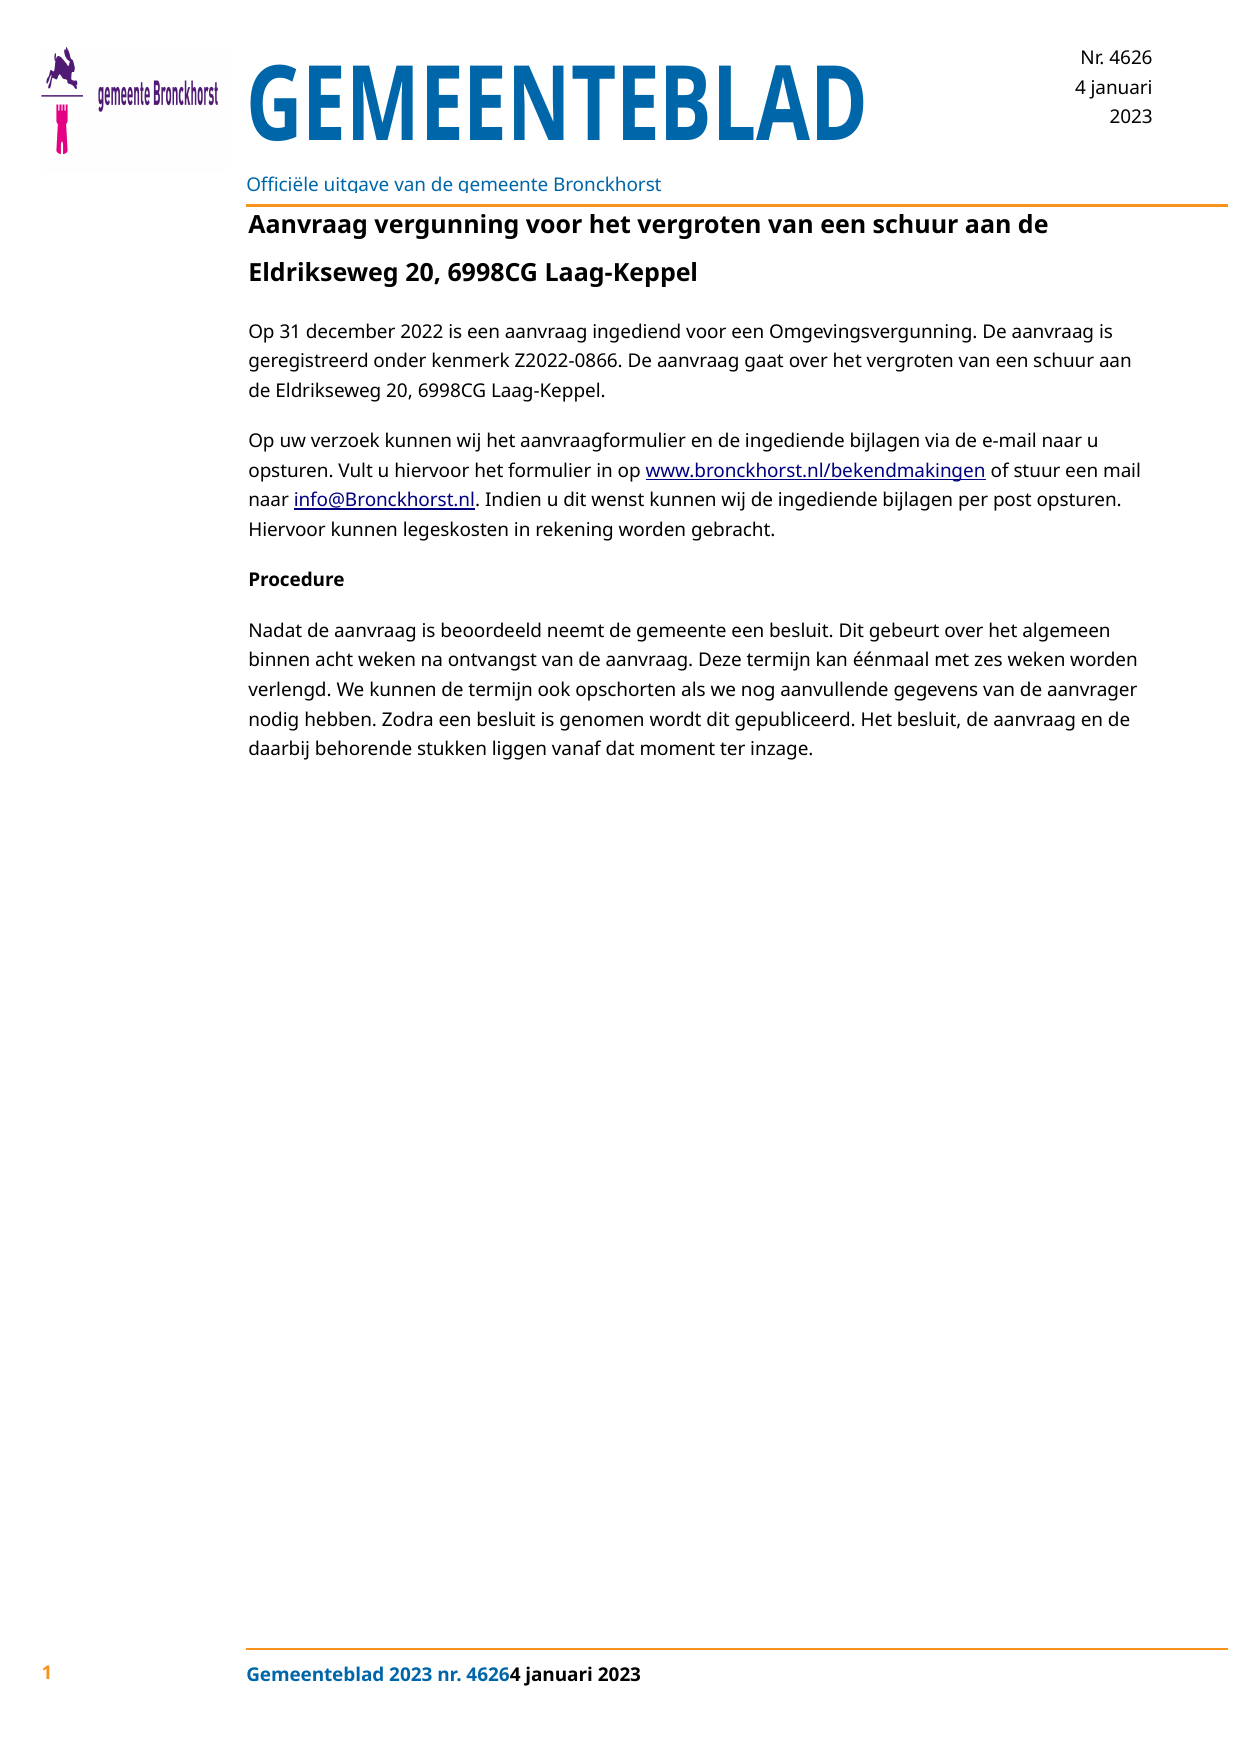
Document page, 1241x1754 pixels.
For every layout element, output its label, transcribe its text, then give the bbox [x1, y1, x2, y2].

text Nadat de aanvraag is beoordeeld neemt de gemeente een besluit. Dit gebeurt over het algemeen binnen acht weken na ontvangst van de aanvraag. Deze termijn kan éénmaal met zes weken worden verlengd. We kunnen de termijn ook opschorten als we nog aanvullende gegevens van de aanvrager nodig hebben. Zodra een besluit is genomen wordt dit gepubliceerd. Het besluit, de aanvraag en de daarbij behorende stukken liggen vanaf dat moment ter inzage. [248, 617, 1152, 761]
text Op 31 december 2022 is een aanvraag ingediend voor een Omgevingsvergunning. De aanvraag is geregistreerd onder kenmerk Z2022-0866. De aanvraag gaat over het vergroten van een schuur aan de Eldrikseweg 20, 6998CG Laag-Keppel. [248, 318, 1152, 403]
picture [41, 47, 231, 172]
text Aanvraag vergunning voor het vergroten van een schuur aan de Eldrikseweg 20, 6998CG Laag-Keppel [248, 207, 1152, 288]
text Procedure [248, 567, 1152, 592]
text Op uw verzoek kunnen wij het aanvraagformulier en de ingediende bijlagen via de e-mail naar u opsturen. Vult u hiervoor het formulier in op www.bronckhorst.nl/bekendmakingen of stuur een mail naar info@Bronckhorst.nl. Indien u dit wenst kunnen wij de ingediende bijlagen per post opsturen. Hiervoor kunnen legeskosten in rekening worden gebracht. [248, 427, 1152, 542]
